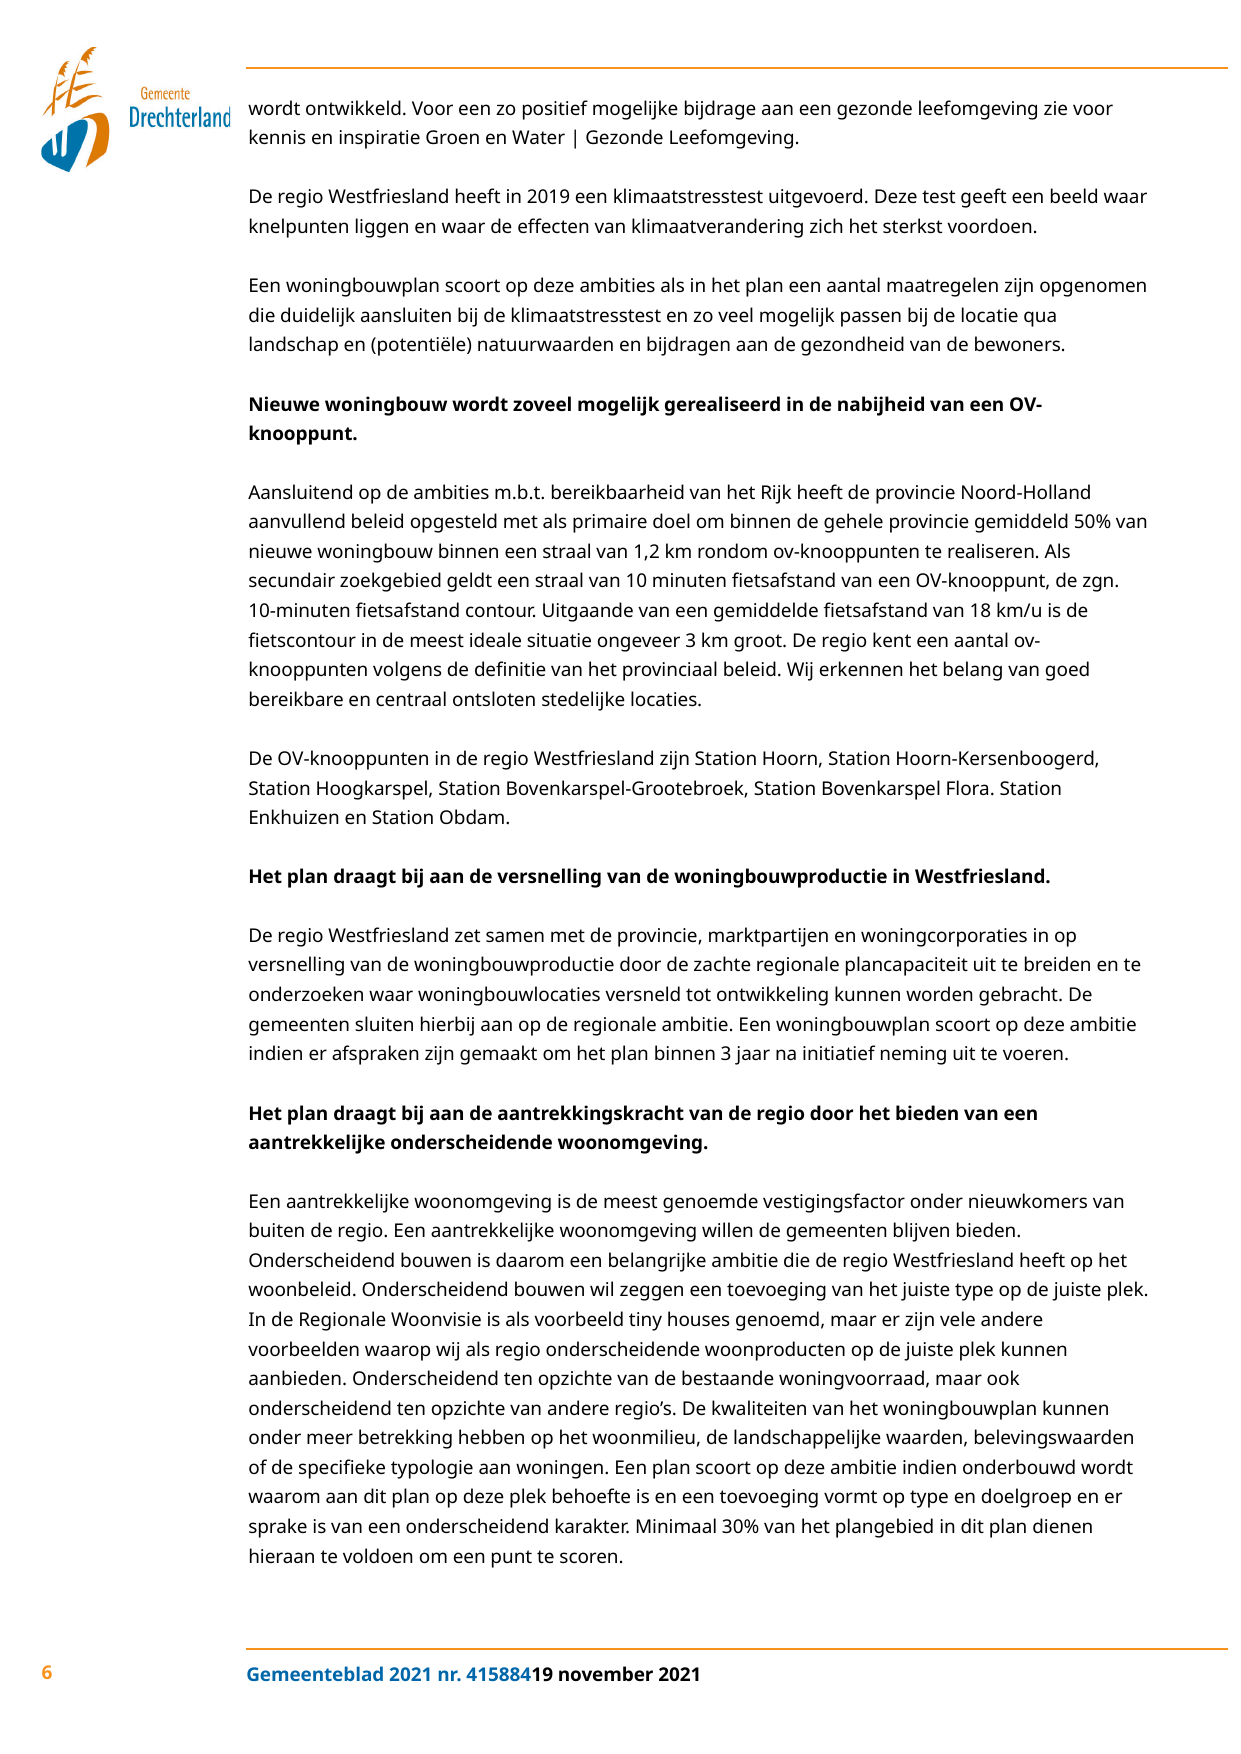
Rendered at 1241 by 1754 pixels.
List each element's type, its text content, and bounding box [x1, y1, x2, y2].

table_header Het plan draagt bij aan de aantrekkingskracht van de regio door het bieden van een aantrekkelijke onderscheidende woonomgeving. [248, 1100, 1152, 1155]
table_header Het plan draagt bij aan de versnelling van de woningbouwproductie in Westfriesland. [248, 864, 1152, 889]
picture [41, 47, 231, 172]
text De regio Westfriesland heeft in 2019 een klimaatstresstest uitgevoerd. Deze test geeft een beeld waar knelpunten liggen en waar de effecten van klimaatverandering zich het sterkst voordoen. [248, 183, 1152, 239]
text wordt ontwikkeld. Voor een zo positief mogelijke bijdrage aan een gezonde leefomgeving zie voor kennis en inspiratie Groen en Water | Gezonde Leefomgeving. [248, 95, 1152, 150]
text De regio Westfriesland zet samen met de provincie, marktpartijen en woningcorporaties in op versnelling van de woningbouwproductie door de zachte regionale plancapaciteit uit te breiden en te onderzoeken waar woningbouwlocaties versneld tot ontwikkeling kunnen worden gebracht. De gemeenten sluiten hierbij aan op de regionale ambitie. Een woningbouwplan scoort op deze ambitie indien er afspraken zijn gemaakt om het plan binnen 3 jaar na initiatief neming uit te voeren. [248, 922, 1152, 1066]
text Aansluitend op de ambities m.b.t. bereikbaarheid van het Rijk heeft de provincie Noord-Holland aanvullend beleid opgesteld met als primaire doel om binnen de gehele provincie gemiddeld 50% van nieuwe woningbouw binnen een straal van 1,2 km rondom ov-knooppunten te realiseren. Als secundair zoekgebied geldt een straal van 10 minuten fietsafstand van een OV-knooppunt, de zgn. 10-minuten fietsafstand contour. Uitgaande van een gemiddelde fietsafstand van 18 km/u is de fietscontour in de meest ideale situatie ongeveer 3 km groot. De regio kent een aantal ov-knooppunten volgens de definitie van het provinciaal beleid. Wij erkennen het belang van goed bereikbare en centraal ontsloten stedelijke locaties. [248, 479, 1152, 712]
picture [41, 158, 64, 172]
picture [226, 115, 231, 124]
text Een aantrekkelijke woonomgeving is de meest genoemde vestigingsfactor onder nieuwkomers van buiten de regio. Een aantrekkelijke woonomgeving willen de gemeenten blijven bieden. Onderscheidend bouwen is daarom een belangrijke ambitie die de regio Westfriesland heeft op het woonbeleid. Onderscheidend bouwen wil zeggen een toevoeging van het juiste type op de juiste plek. In de Regionale Woonvisie is als voorbeeld tiny houses genoemd, maar er zijn vele andere voorbeelden waarop wij als regio onderscheidende woonproducten op de juiste plek kunnen aanbieden. Onderscheidend ten opzichte van de bestaande woningvoorraad, maar ook onderscheidend ten opzichte van andere regio’s. De kwaliteiten van het woningbouwplan kunnen onder meer betrekking hebben op het woonmilieu, de landschappelijke waarden, belevingswaarden of de specifieke typologie aan woningen. Een plan scoort op deze ambitie indien onderbouwd wordt waarom aan dit plan op deze plek behoefte is en een toevoeging vormt op type en doelgroep en er sprake is van een onderscheidend karakter. Minimaal 30% van het plangebied in dit plan dienen hieraan te voldoen om een punt te scoren. [248, 1188, 1152, 1568]
text Een woningbouwplan scoort op deze ambities als in het plan een aantal maatregelen zijn opgenomen die duidelijk aansluiten bij de klimaatstresstest en zo veel mogelijk passen bij de locatie qua landschap en (potentiële) natuurwaarden en bijdragen aan de gezondheid van de bewoners. [248, 272, 1152, 357]
text De OV-knooppunten in de regio Westfriesland zijn Station Hoorn, Station Hoorn-Kersenboogerd, Station Hoogkarspel, Station Bovenkarspel-Grootebroek, Station Bovenkarspel Flora. Station Enkhuizen en Station Obdam. [248, 745, 1152, 830]
table_header Nieuwe woningbouw wordt zoveel mogelijk gerealiseerd in de nabijheid van een OV-knooppunt. [248, 391, 1152, 446]
